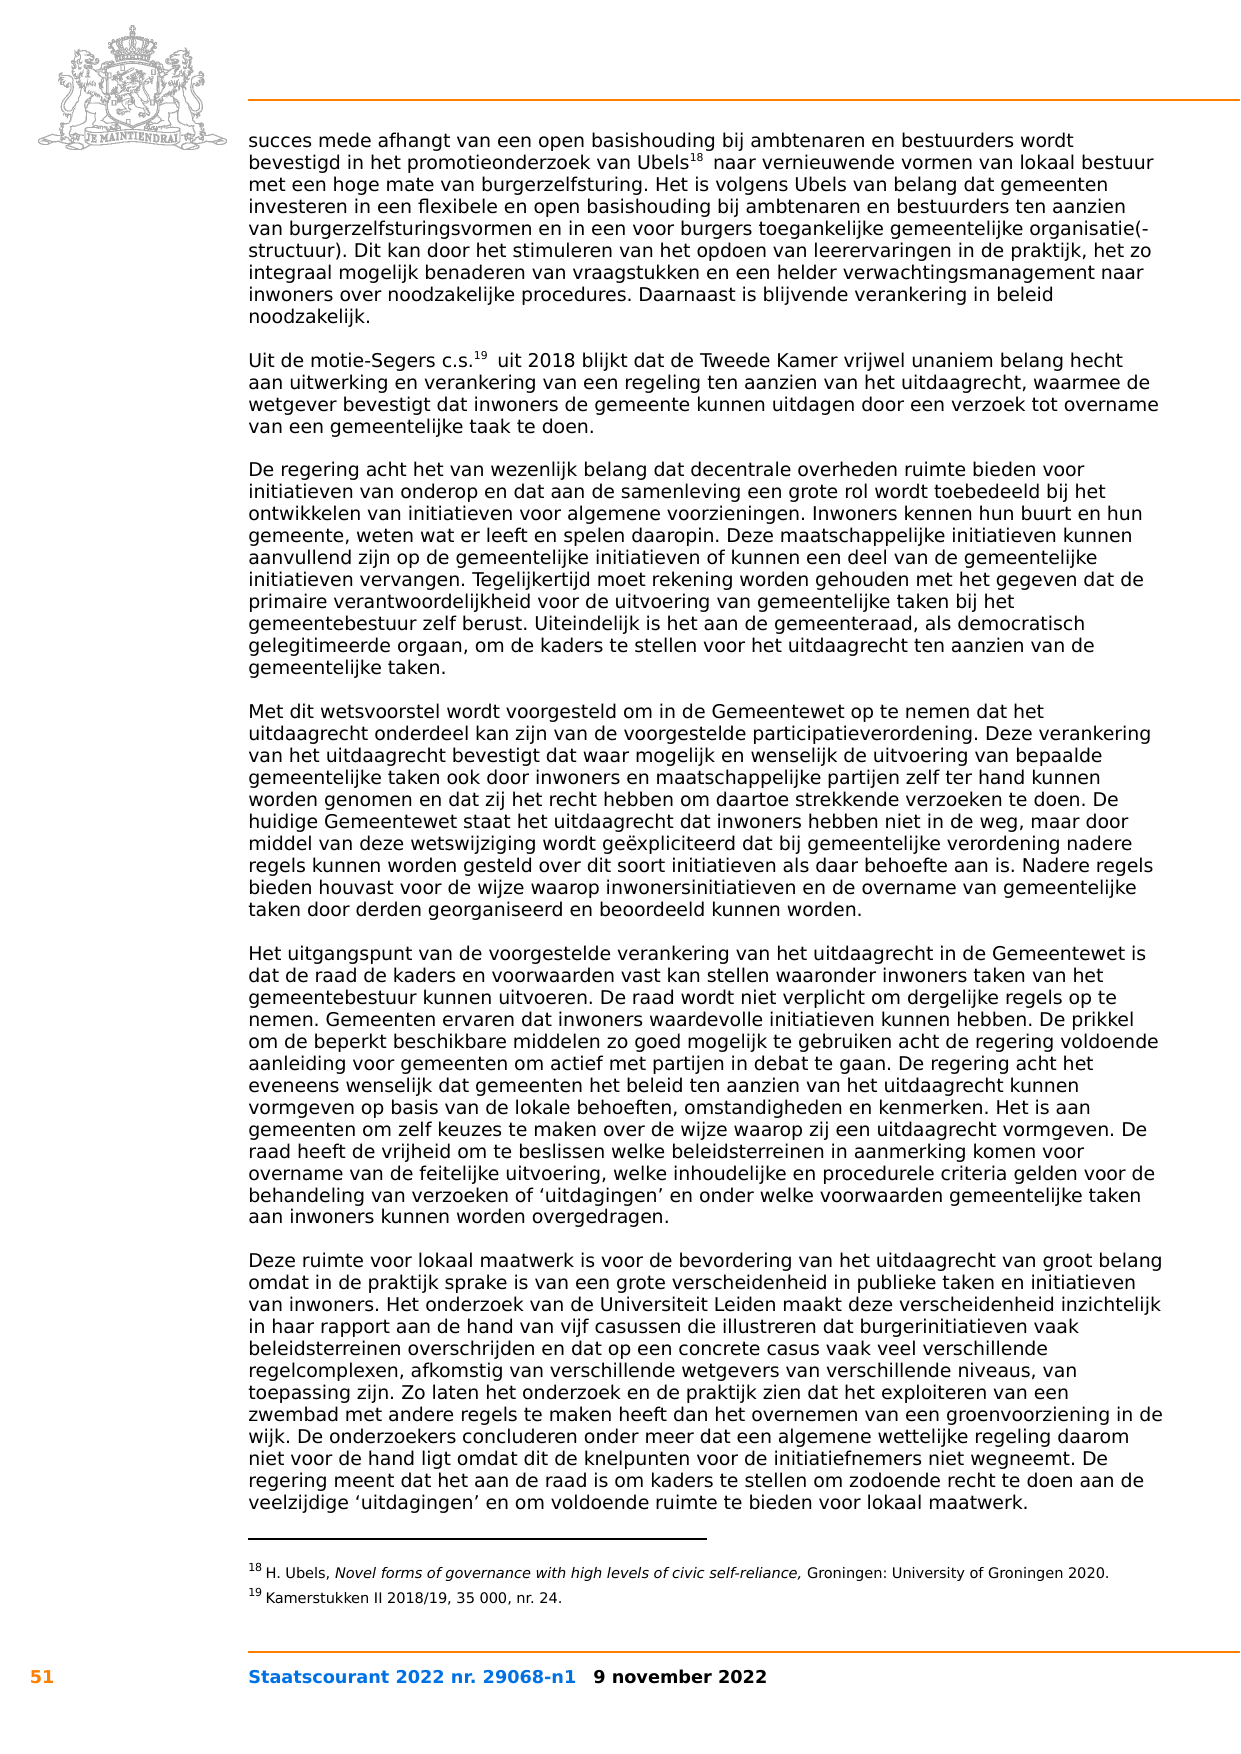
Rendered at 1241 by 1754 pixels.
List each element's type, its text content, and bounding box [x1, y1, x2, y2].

text succes mede afhangt van een open basishouding bij ambtenaren en bestuurders wordt bevestigd in het promotieonderzoek van Ubels naar vernieuwende vormen van lokaal bestuur met een hoge mate van burgerzelfsturing. Het is volgens Ubels van belang dat gemeenten investeren in een flexibele en open basishouding bij ambtenaren en bestuurders ten aanzien van burgerzelfsturingsvormen en in een voor burgers toegankelijke gemeentelijke organisatie(-structuur). Dit kan door het stimuleren van het opdoen van leerervaringen in de praktijk, het zo integraal mogelijk benaderen van vraagstukken en een helder verwachtingsmanagement naar inwoners over noodzakelijke procedures. Daarnaast is blijvende verankering in beleid noodzakelijk. [248, 130, 1163, 328]
text De regering acht het van wezenlijk belang dat decentrale overheden ruimte bieden voor initiatieven van onderop en dat aan de samenleving een grote rol wordt toebedeeld bij het ontwikkelen van initiatieven voor algemene voorzieningen. Inwoners kennen hun buurt en hun gemeente, weten wat er leeft en spelen daaropin. Deze maatschappelijke initiatieven kunnen aanvullend zijn op de gemeentelijke initiatieven of kunnen een deel van de gemeentelijke initiatieven vervangen. Tegelijkertijd moet rekening worden gehouden met het gegeven dat de primaire verantwoordelijkheid voor de uitvoering van gemeentelijke taken bij het gemeentebestuur zelf berust. Uiteindelijk is het aan de gemeenteraad, als democratisch gelegitimeerde orgaan, om de kaders te stellen voor het uitdaagrecht ten aanzien van de gemeentelijke taken. [248, 459, 1163, 679]
picture [38, 25, 227, 150]
text Het uitgangspunt van de voorgestelde verankering van het uitdaagrecht in de Gemeentewet is dat de raad de kaders en voorwaarden vast kan stellen waaronder inwoners taken van het gemeentebestuur kunnen uitvoeren. De raad wordt niet verplicht om dergelijke regels op te nemen. Gemeenten ervaren dat inwoners waardevolle initiatieven kunnen hebben. De prikkel om de beperkt beschikbare middelen zo goed mogelijk te gebruiken acht de regering voldoende aanleiding voor gemeenten om actief met partijen in debat te gaan. De regering acht het eveneens wenselijk dat gemeenten het beleid ten aanzien van het uitdaagrecht kunnen vormgeven op basis van de lokale behoeften, omstandigheden en kenmerken. Het is aan gemeenten om zelf keuzes te maken over de wijze waarop zij een uitdaagrecht vormgeven. De raad heeft de vrijheid om te beslissen welke beleidsterreinen in aanmerking komen voor overname van de feitelijke uitvoering, welke inhoudelijke en procedurele criteria gelden voor de behandeling van verzoeken of ‘uitdagingen’ en onder welke voorwaarden gemeentelijke taken aan inwoners kunnen worden overgedragen. [248, 943, 1163, 1228]
text H. Ubels, Novel forms of governance with high levels of civic self-reliance, Groningen: University of Groningen 2020. [248, 1561, 1163, 1583]
text Met dit wetsvoorstel wordt voorgesteld om in de Gemeentewet op te nemen dat het uitdaagrecht onderdeel kan zijn van de voorgestelde participatieverordening. Deze verankering van het uitdaagrecht bevestigt dat waar mogelijk en wenselijk de uitvoering van bepaalde gemeentelijke taken ook door inwoners en maatschappelijke partijen zelf ter hand kunnen worden genomen en dat zij het recht hebben om daartoe strekkende verzoeken te doen. De huidige Gemeentewet staat het uitdaagrecht dat inwoners hebben niet in de weg, maar door middel van deze wetswijziging wordt geëxpliciteerd dat bij gemeentelijke verordening nadere regels kunnen worden gesteld over dit soort initiatieven als daar behoefte aan is. Nadere regels bieden houvast voor de wijze waarop inwonersinitiatieven en de overname van gemeentelijke taken door derden georganiseerd en beoordeeld kunnen worden. [248, 701, 1163, 921]
text Uit de motie-Segers c.s. uit 2018 blijkt dat de Tweede Kamer vrijwel unaniem belang hecht aan uitwerking en verankering van een regeling ten aanzien van het uitdaagrecht, waarmee de wetgever bevestigt dat inwoners de gemeente kunnen uitdagen door een verzoek tot overname van een gemeentelijke taak te doen. [248, 349, 1163, 437]
text Kamerstukken II 2018/19, 35 000, nr. 24. [248, 1586, 1163, 1608]
text Deze ruimte voor lokaal maatwerk is voor de bevordering van het uitdaagrecht van groot belang omdat in de praktijk sprake is van een grote verscheidenheid in publieke taken en initiatieven van inwoners. Het onderzoek van de Universiteit Leiden maakt deze verscheidenheid inzichtelijk in haar rapport aan de hand van vijf casussen die illustreren dat burgerinitiatieven vaak beleidsterreinen overschrijden en dat op een concrete casus vaak veel verschillende regelcomplexen, afkomstig van verschillende wetgevers van verschillende niveaus, van toepassing zijn. Zo laten het onderzoek en de praktijk zien dat het exploiteren van een zwembad met andere regels te maken heeft dan het overnemen van een groenvoorziening in de wijk. De onderzoekers concluderen onder meer dat een algemene wettelijke regeling daarom niet voor de hand ligt omdat dit de knelpunten voor de initiatiefnemers niet wegneemt. De regering meent dat het aan de raad is om kaders te stellen om zodoende recht te doen aan de veelzijdige ‘uitdagingen’ en om voldoende ruimte te bieden voor lokaal maatwerk. [248, 1250, 1163, 1514]
